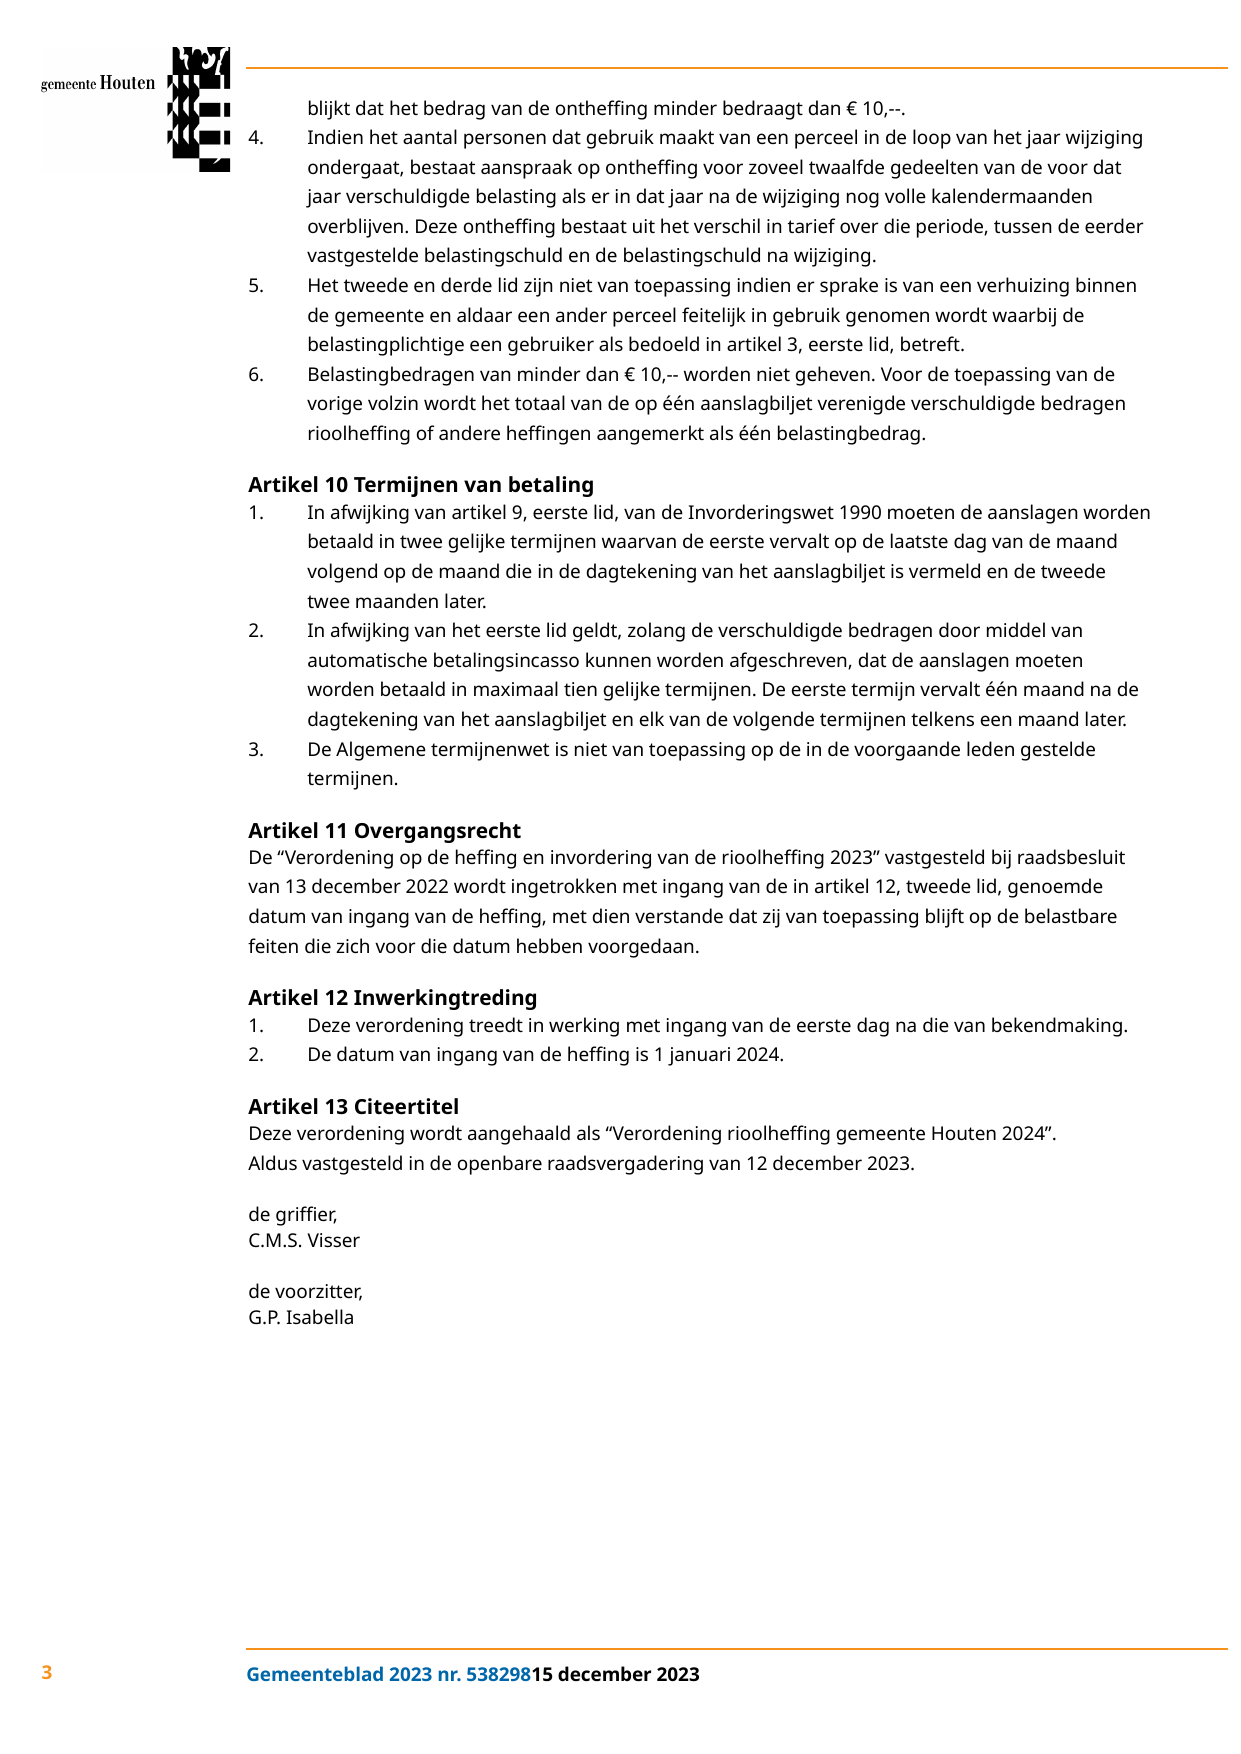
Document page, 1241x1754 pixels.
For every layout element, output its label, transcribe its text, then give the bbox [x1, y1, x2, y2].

list Deze verordening treedt in werking met ingang van de eerste dag na die van bekendmaking. [248, 1012, 1152, 1037]
list In afwijking van artikel 9, eerste lid, van de Invorderingswet 1990 moeten de aanslagen worden betaald in twee gelijke termijnen waarvan de eerste vervalt op de laatste dag van de maand volgend op de maand die in de dagtekening van het aanslagbiljet is vermeld en de tweede twee maanden later. [248, 499, 1152, 613]
list Belastingbedragen van minder dan € 10,-- worden niet geheven. Voor de toepassing van de vorige volzin wordt het totaal van de op één aanslagbiljet verenigde verschuldigde bedragen rioolheffing of andere heffingen aangemerkt als één belastingbedrag. [248, 361, 1152, 446]
text Artikel 13 Citeertitel [248, 1092, 1152, 1120]
text Artikel 12 Inwerkingtreding [248, 983, 1152, 1012]
list De Algemene termijnenwet is niet van toepassing op de in de voorgaande leden gestelde termijnen. [248, 736, 1152, 791]
picture [41, 47, 231, 172]
text Aldus vastgesteld in de openbare raadsvergadering van 12 december 2023. [248, 1150, 1152, 1176]
list In afwijking van het eerste lid geldt, zolang de verschuldigde bedragen door middel van automatische betalingsincasso kunnen worden afgeschreven, dat de aanslagen moeten worden betaald in maximaal tien gelijke termijnen. De eerste termijn vervalt één maand na de dagtekening van het aanslagbiljet en elk van de volgende termijnen telkens een maand later. [248, 617, 1152, 732]
text de voorzitter, [248, 1278, 1152, 1304]
text C.M.S. Visser [248, 1227, 1152, 1253]
text De “Verordening op de heffing en invordering van de rioolheffing 2023” vastgesteld bij raadsbesluit van 13 december 2022 wordt ingetrokken met ingang van de in artikel 12, tweede lid, genoemde datum van ingang van de heffing, met dien verstande dat zij van toepassing blijft op de belastbare feiten die zich voor die datum hebben voorgedaan. [248, 844, 1152, 959]
text Artikel 11 Overgangsrecht [248, 816, 1152, 844]
text G.P. Isabella [248, 1304, 1152, 1330]
text Deze verordening wordt aangehaald als “Verordening rioolheffing gemeente Houten 2024”. [248, 1120, 1152, 1146]
list De datum van ingang van de heffing is 1 januari 2024. [248, 1041, 1152, 1067]
text de griffier, [248, 1201, 1152, 1227]
list Het tweede en derde lid zijn niet van toepassing indien er sprake is van een verhuizing binnen de gemeente en aldaar een ander perceel feitelijk in gebruik genomen wordt waarbij de belastingplichtige een gebruiker als bedoeld in artikel 3, eerste lid, betreft. [248, 272, 1152, 357]
list Indien het aantal personen dat gebruik maakt van een perceel in de loop van het jaar wijziging ondergaat, bestaat aanspraak op ontheffing voor zoveel twaalfde gedeelten van de voor dat jaar verschuldigde belasting als er in dat jaar na de wijziging nog volle kalendermaanden overblijven. Deze ontheffing bestaat uit het verschil in tarief over die periode, tussen de eerder vastgestelde belastingschuld en de belastingschuld na wijziging. [248, 124, 1152, 268]
list blijkt dat het bedrag van de ontheffing minder bedraagt dan € 10,--. [248, 95, 1152, 121]
text Artikel 10 Termijnen van betaling [248, 471, 1152, 499]
